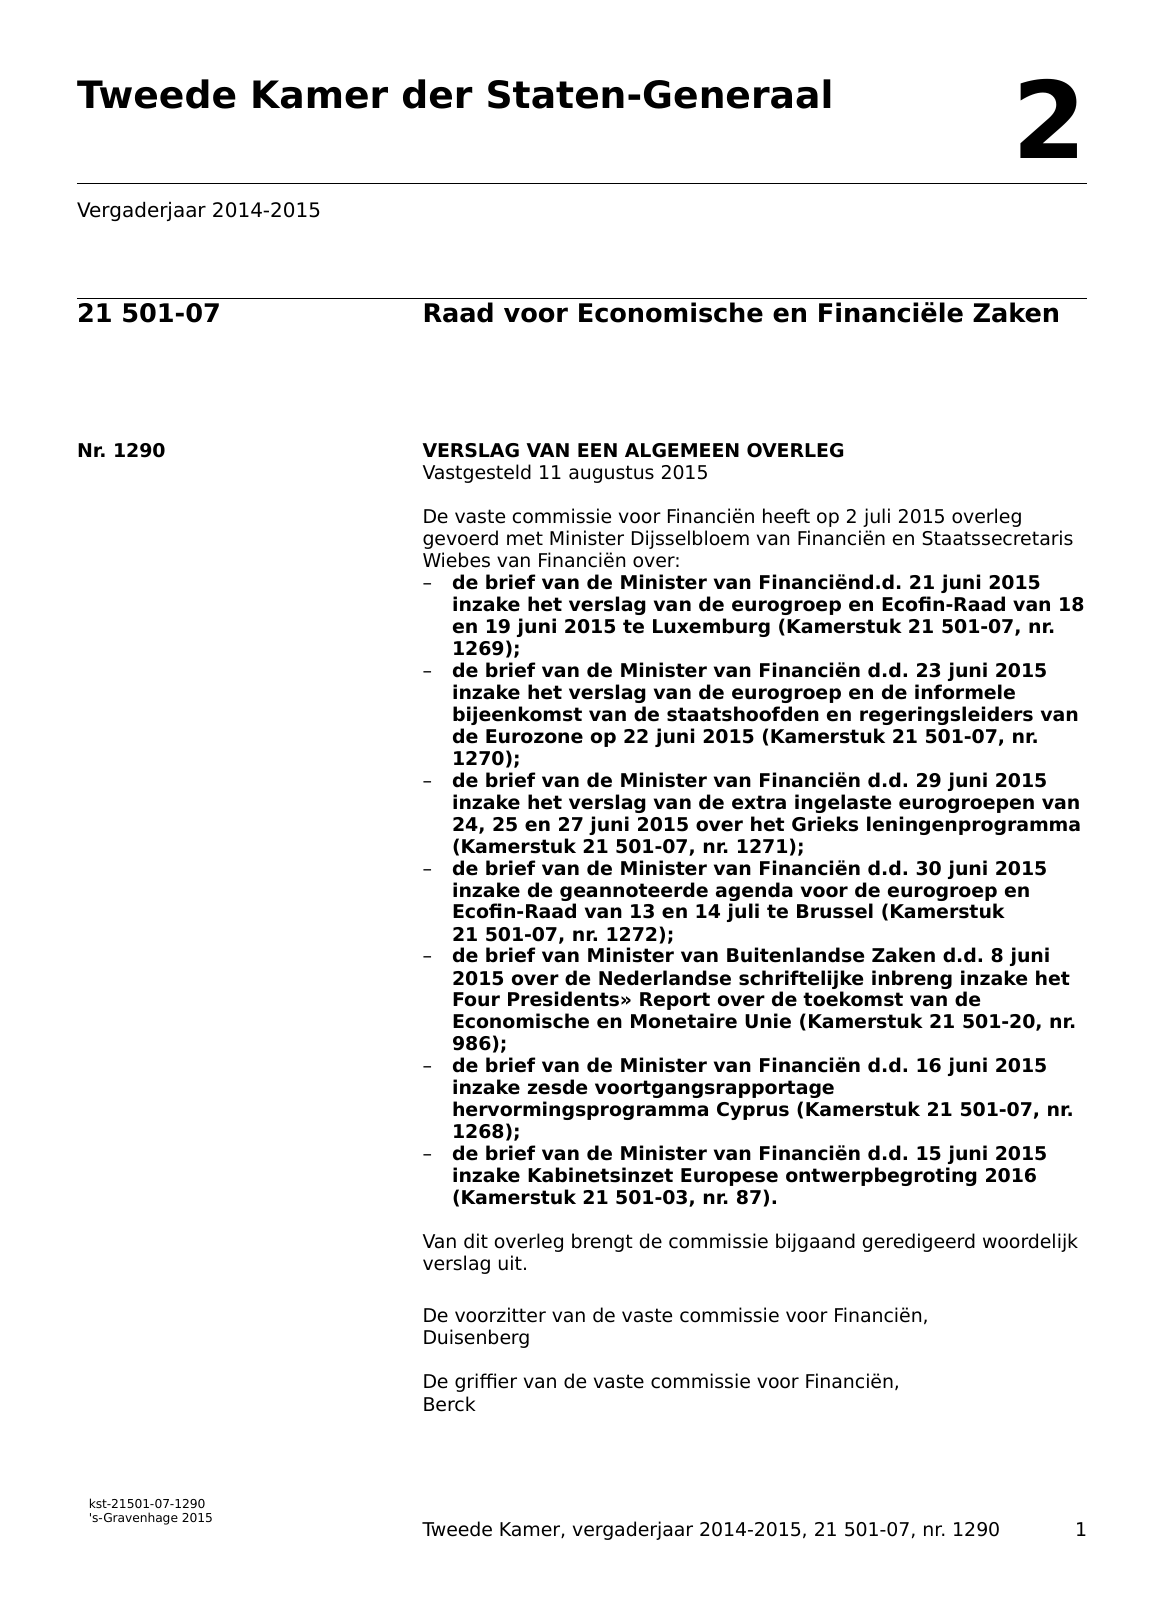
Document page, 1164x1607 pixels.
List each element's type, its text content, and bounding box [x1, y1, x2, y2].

subtitle Nr. 1290 VERSLAG VAN EEN ALGEMEEN OVERLEG [77, 440, 1087, 462]
text De griffier van de vaste commissie voor Financiën, Berck [422, 1371, 1087, 1415]
text 's-Gravenhage 2015 [88, 1511, 323, 1525]
text – de brief van Minister van Buitenlandse Zaken d.d. 8 juni 2015 over de Nederlandse schriftelijke inbreng inzake het Four Presidents» Report over de toekomst van de Economische en Monetaire Unie (Kamerstuk 21 501-20, nr. 986); [422, 945, 1087, 1055]
text – de brief van de Minister van Financiënd.d. 21 juni 2015 inzake het verslag van de eurogroep en Ecofin-Raad van 18 en 19 juni 2015 te Luxemburg (Kamerstuk 21 501-07, nr. 1269); [422, 572, 1087, 660]
text – de brief van de Minister van Financiën d.d. 15 juni 2015 inzake Kabinetsinzet Europese ontwerpbegroting 2016 (Kamerstuk 21 501-03, nr. 87). [422, 1143, 1087, 1209]
table_cell Vergaderjaar 2014-2015 [77, 184, 1087, 298]
subtitle 21 501-07 Raad voor Economische en Financiële Zaken [77, 299, 1087, 329]
text De vaste commissie voor Financiën heeft op 2 juli 2015 overleg gevoerd met Minister Dijsselbloem van Financiën en Staatssecretaris Wiebes van Financiën over: [422, 506, 1087, 572]
text De voorzitter van de vaste commissie voor Financiën, Duisenberg [422, 1305, 1087, 1349]
text kst-21501-07-1290 [88, 1497, 323, 1511]
table_header Tweede Kamer der Staten-Generaal [77, 59, 886, 183]
text Van dit overleg brengt de commissie bijgaand geredigeerd woordelijk verslag uit. [422, 1231, 1087, 1275]
text Vastgesteld 11 augustus 2015 [422, 462, 1087, 484]
text – de brief van de Minister van Financiën d.d. 29 juni 2015 inzake het verslag van de extra ingelaste eurogroepen van 24, 25 en 27 juni 2015 over het Grieks leningenprogramma (Kamerstuk 21 501-07, nr. 1271); [422, 769, 1087, 857]
text – de brief van de Minister van Financiën d.d. 16 juni 2015 inzake zesde voortgangsrapportage hervormingsprogramma Cyprus (Kamerstuk 21 501-07, nr. 1268); [422, 1055, 1087, 1143]
text – de brief van de Minister van Financiën d.d. 23 juni 2015 inzake het verslag van de eurogroep en de informele bijeenkomst van de staatshoofden en regeringsleiders van de Eurozone op 22 juni 2015 (Kamerstuk 21 501-07, nr. 1270); [422, 660, 1087, 769]
table_header 2 [886, 59, 1087, 183]
text – de brief van de Minister van Financiën d.d. 30 juni 2015 inzake de geannoteerde agenda voor de eurogroep en Ecofin-Raad van 13 en 14 juli te Brussel (Kamerstuk 21 501-07, nr. 1272); [422, 857, 1087, 945]
